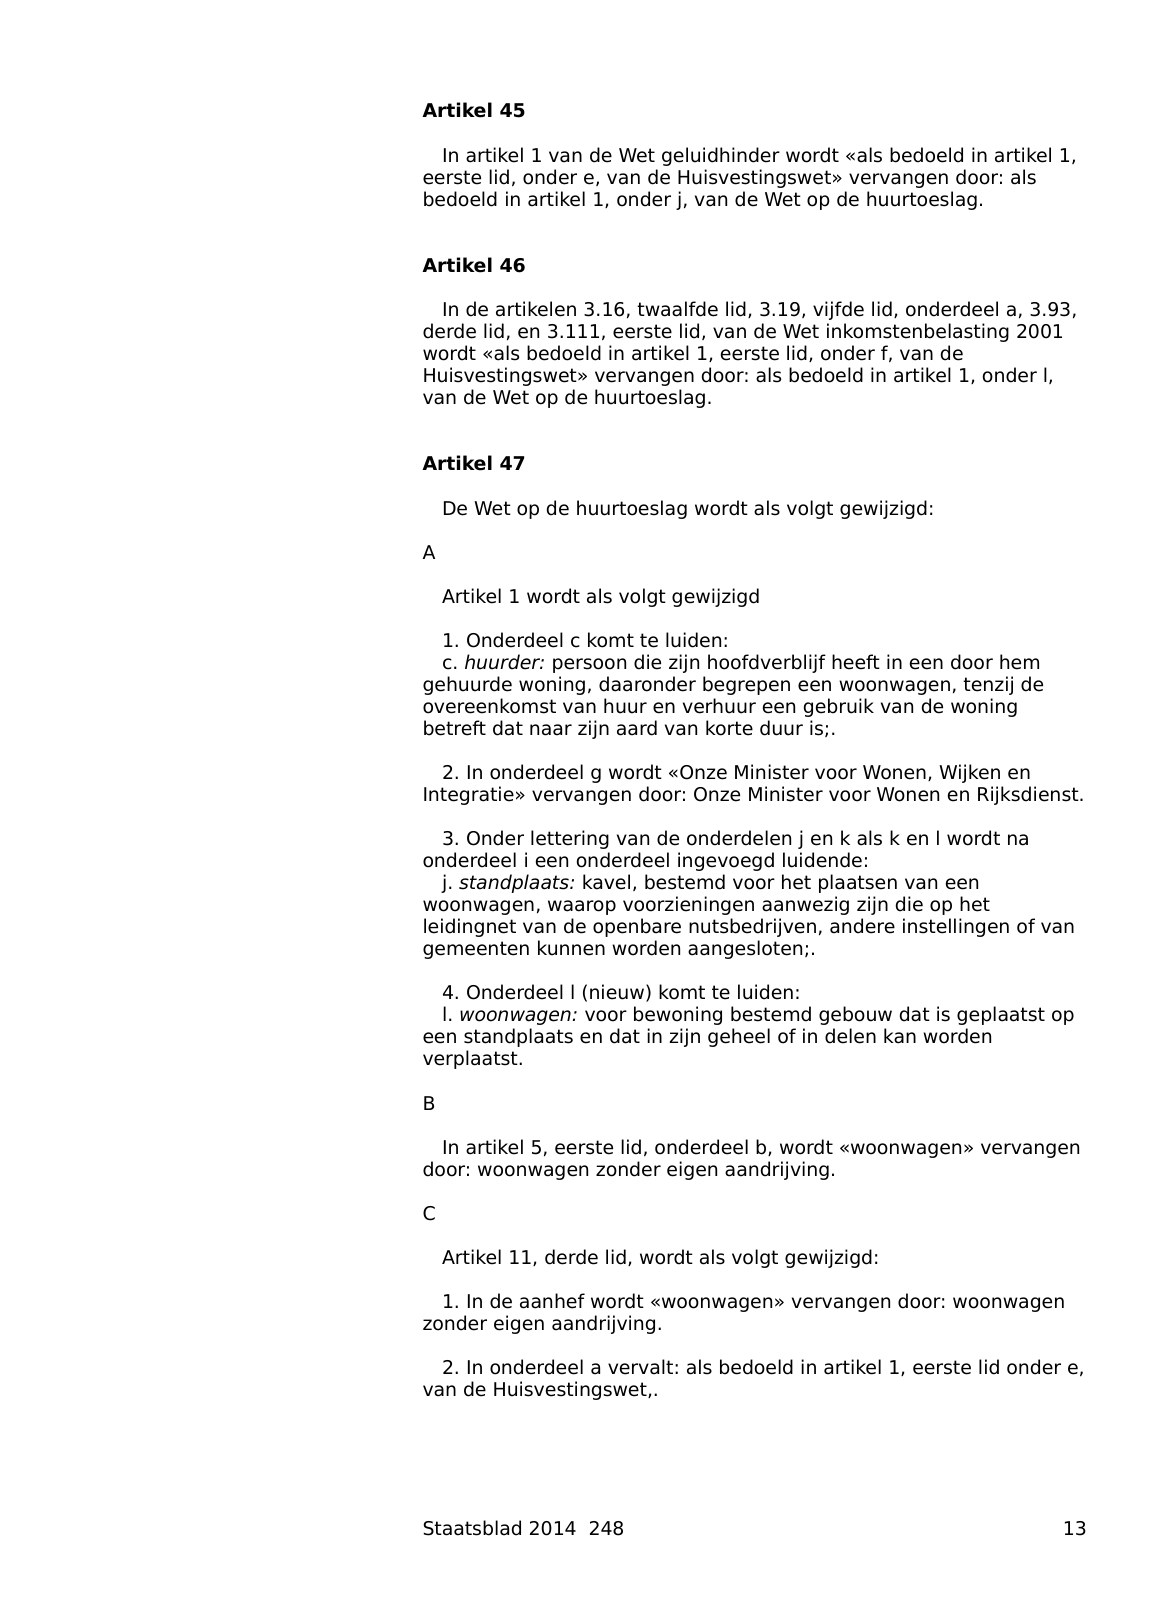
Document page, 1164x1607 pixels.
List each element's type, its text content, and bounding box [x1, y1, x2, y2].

text 2. In onderdeel a vervalt: als bedoeld in artikel 1, eerste lid onder e, van de Huisvestingswet,. [422, 1357, 1087, 1401]
text Artikel 1 wordt als volgt gewijzigd [422, 586, 1087, 608]
text 4. Onderdeel l (nieuw) komt te luiden: [422, 982, 1087, 1004]
text De Wet op de huurtoeslag wordt als volgt gewijzigd: [422, 497, 1087, 519]
text C [422, 1203, 1087, 1225]
text 3. Onder lettering van de onderdelen j en k als k en l wordt na onderdeel i een onderdeel ingevoegd luidende: [422, 828, 1087, 872]
text In artikel 5, eerste lid, onderdeel b, wordt «woonwagen» vervangen door: woonwagen zonder eigen aandrijving. [422, 1137, 1087, 1181]
text In artikel 1 van de Wet geluidhinder wordt «als bedoeld in artikel 1, eerste lid, onder e, van de Huisvestingswet» vervangen door: als bedoeld in artikel 1, onder j, van de Wet op de huurtoeslag. [422, 144, 1087, 211]
subtitle Artikel 46 [422, 255, 1087, 277]
text A [422, 542, 1087, 564]
subtitle Artikel 47 [422, 453, 1087, 475]
text In de artikelen 3.16, twaalfde lid, 3.19, vijfde lid, onderdeel a, 3.93, derde lid, en 3.111, eerste lid, van de Wet inkomstenbelasting 2001 wordt «als bedoeld in artikel 1, eerste lid, onder f, van de Huisvestingswet» vervangen door: als bedoeld in artikel 1, onder l, van de Wet op de huurtoeslag. [422, 299, 1087, 409]
text l. woonwagen: voor bewoning bestemd gebouw dat is geplaatst op een standplaats en dat in zijn geheel of in delen kan worden verplaatst. [422, 1004, 1087, 1070]
text c. huurder: persoon die zijn hoofdverblijf heeft in een door hem gehuurde woning, daaronder begrepen een woonwagen, tenzij de overeenkomst van huur en verhuur een gebruik van de woning betreft dat naar zijn aard van korte duur is;. [422, 652, 1087, 740]
text j. standplaats: kavel, bestemd voor het plaatsen van een woonwagen, waarop voorzieningen aanwezig zijn die op het leidingnet van de openbare nutsbedrijven, andere instellingen of van gemeenten kunnen worden aangesloten;. [422, 872, 1087, 960]
subtitle Artikel 45 [422, 100, 1087, 122]
text B [422, 1092, 1087, 1114]
text Artikel 11, derde lid, wordt als volgt gewijzigd: [422, 1247, 1087, 1269]
text 2. In onderdeel g wordt «Onze Minister voor Wonen, Wijken en Integratie» vervangen door: Onze Minister voor Wonen en Rijksdienst. [422, 762, 1087, 806]
text 1. In de aanhef wordt «woonwagen» vervangen door: woonwagen zonder eigen aandrijving. [422, 1291, 1087, 1335]
text 1. Onderdeel c komt te luiden: [422, 630, 1087, 652]
